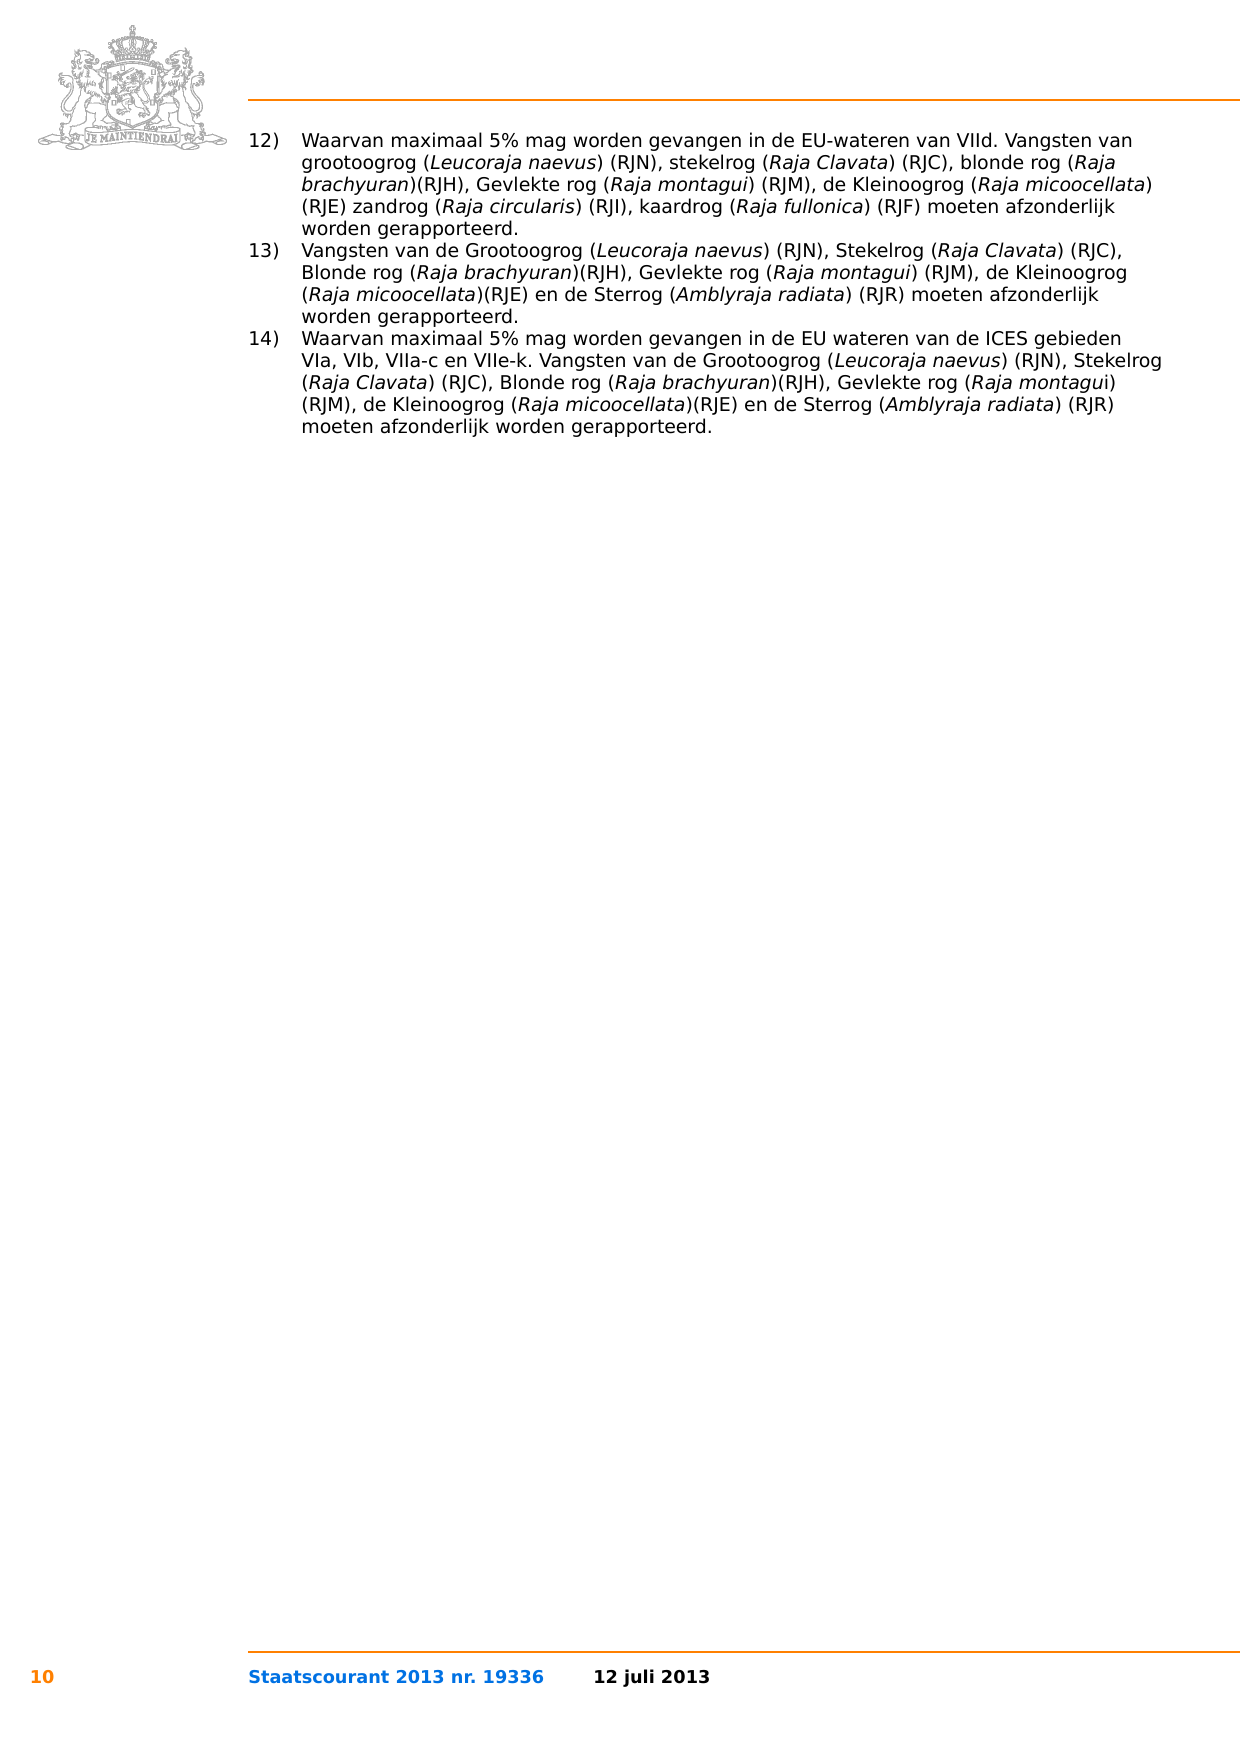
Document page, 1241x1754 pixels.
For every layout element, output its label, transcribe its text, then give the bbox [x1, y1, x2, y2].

text 12) Waarvan maximaal 5% mag worden gevangen in de EU-wateren van VIId. Vangsten van grootoogrog (Leucoraja naevus) (RJN), stekelrog (Raja Clavata) (RJC), blonde rog (Raja brachyuran)(RJH), Gevlekte rog (Raja montagui) (RJM), de Kleinoogrog (Raja micoocellata)(RJE) zandrog (Raja circularis) (RJI), kaardrog (Raja fullonica) (RJF) moeten afzonderlijk worden gerapporteerd. [248, 130, 1163, 240]
picture [38, 25, 227, 150]
text 14) Waarvan maximaal 5% mag worden gevangen in de EU wateren van de ICES gebieden VIa, VIb, VIIa-c en VIIe-k. Vangsten van de Grootoogrog (Leucoraja naevus) (RJN), Stekelrog (Raja Clavata) (RJC), Blonde rog (Raja brachyuran)(RJH), Gevlekte rog (Raja montagui) (RJM), de Kleinoogrog (Raja micoocellata)(RJE) en de Sterrog (Amblyraja radiata) (RJR) moeten afzonderlijk worden gerapporteerd. [248, 328, 1163, 438]
text 13) Vangsten van de Grootoogrog (Leucoraja naevus) (RJN), Stekelrog (Raja Clavata) (RJC), Blonde rog (Raja brachyuran)(RJH), Gevlekte rog (Raja montagui) (RJM), de Kleinoogrog (Raja micoocellata)(RJE) en de Sterrog (Amblyraja radiata) (RJR) moeten afzonderlijk worden gerapporteerd. [248, 240, 1163, 328]
